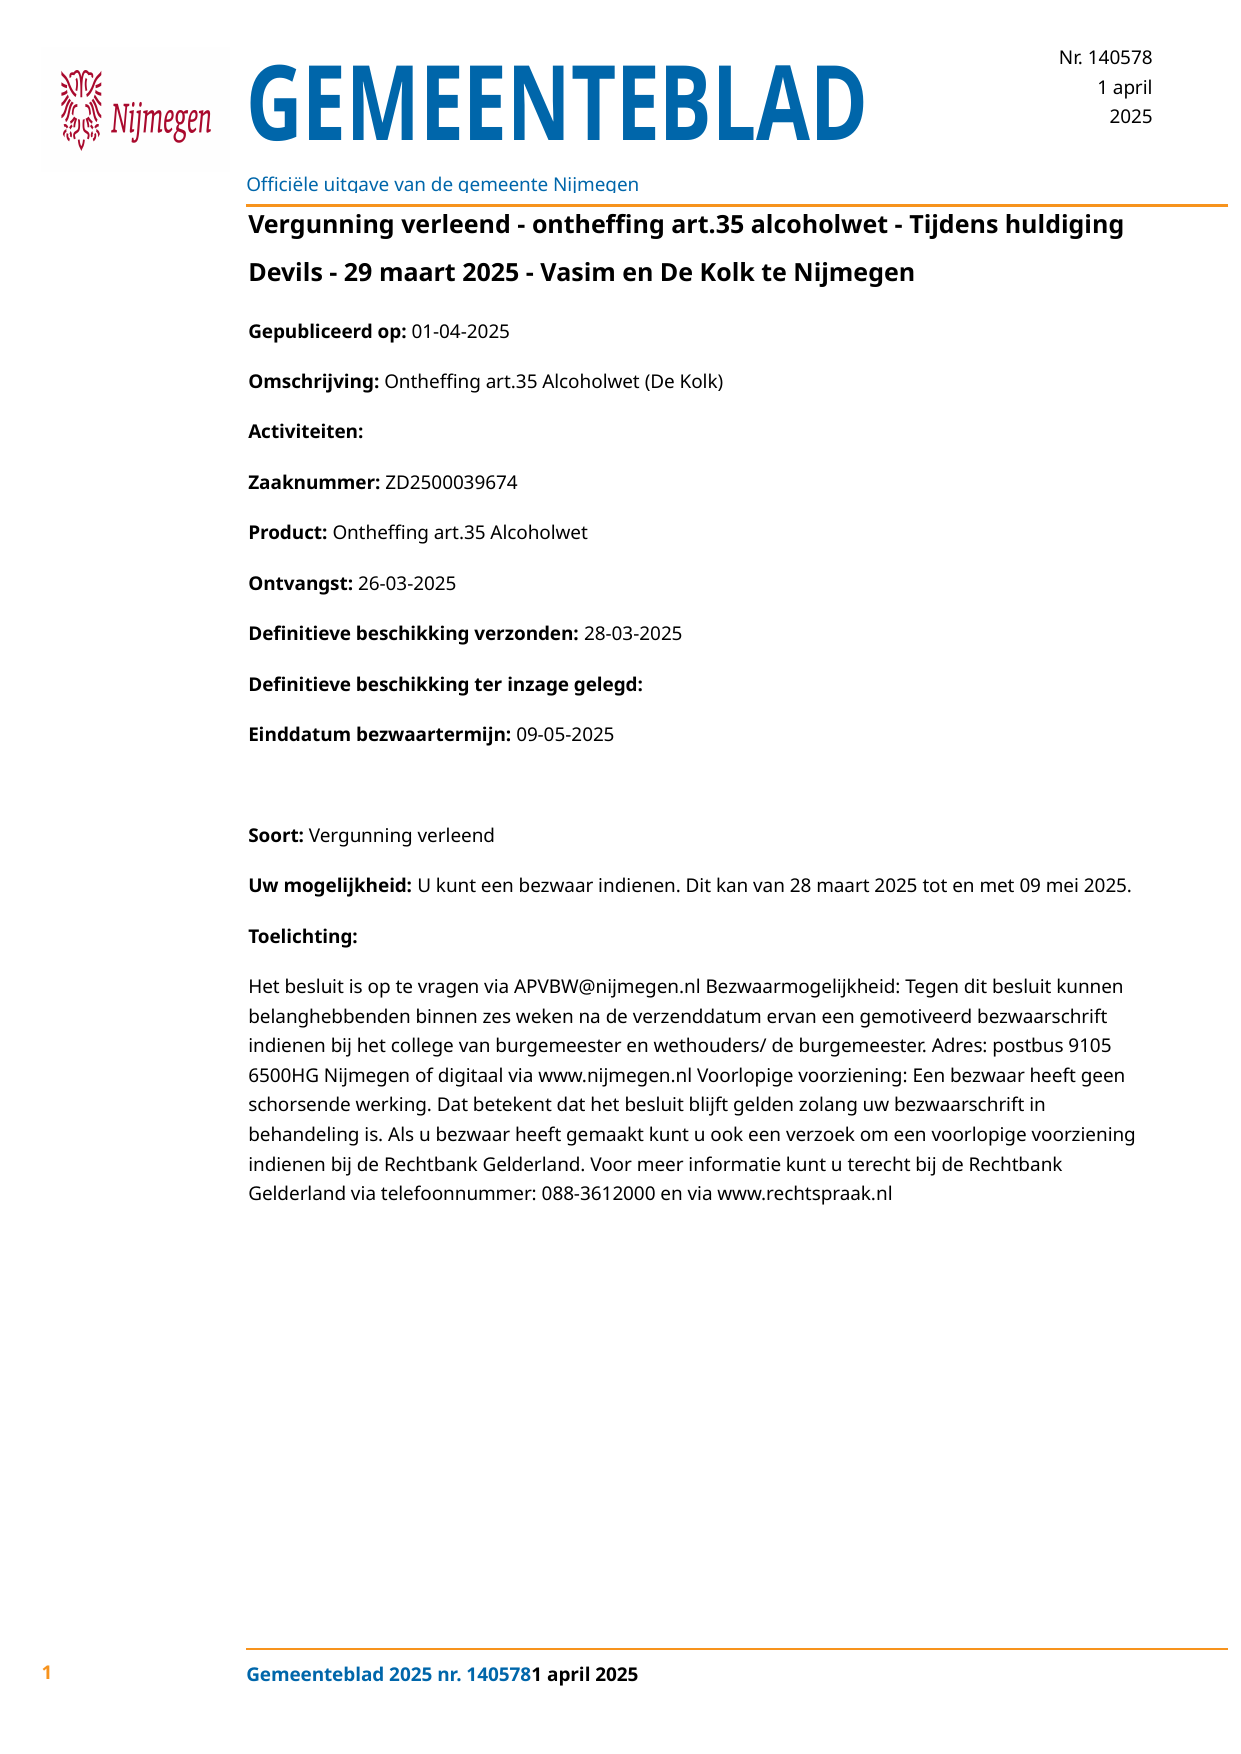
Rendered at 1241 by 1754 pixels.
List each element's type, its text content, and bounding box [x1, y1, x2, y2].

text Product: Ontheffing art.35 Alcoholwet [248, 519, 1152, 545]
text Het besluit is op te vragen via APVBW@nijmegen.nl Bezwaarmogelijkheid: Tegen dit besluit kunnen belanghebbenden binnen zes weken na de verzenddatum ervan een gemotiveerd bezwaarschrift indienen bij het college van burgemeester en wethouders/ de burgemeester. Adres: postbus 9105 6500HG Nijmegen of digitaal via www.nijmegen.nl Voorlopige voorziening: Een bezwaar heeft geen schorsende werking. Dat betekent dat het besluit blijft gelden zolang uw bezwaarschrift in behandeling is. Als u bezwaar heeft gemaakt kunt u ook een verzoek om een voorlopige voorziening indienen bij de Rechtbank Gelderland. Voor meer informatie kunt u terecht bij de Rechtbank Gelderland via telefoonnummer: 088-3612000 en via www.rechtspraak.nl [248, 973, 1152, 1206]
text Activiteiten: [248, 419, 1152, 444]
text Vergunning verleend - ontheffing art.35 alcoholwet - Tijdens huldiging Devils - 29 maart 2025 - Vasim en De Kolk te Nijmegen [248, 207, 1152, 288]
text Uw mogelijkheid: U kunt een bezwaar indienen. Dit kan van 28 maart 2025 tot en met 09 mei 2025. [248, 872, 1152, 898]
text Definitieve beschikking verzonden: 28-03-2025 [248, 620, 1152, 646]
text Soort: Vergunning verleend [248, 822, 1152, 848]
text Gepubliceerd op: 01-04-2025 [248, 318, 1152, 344]
text Omschrijving: Ontheffing art.35 Alcoholwet (De Kolk) [248, 368, 1152, 394]
text Ontvangst: 26-03-2025 [248, 570, 1152, 596]
text Toelichting: [248, 923, 1152, 949]
text Zaaknummer: ZD2500039674 [248, 469, 1152, 495]
text Einddatum bezwaartermijn: 09-05-2025 [248, 721, 1152, 747]
text Definitieve beschikking ter inzage gelegd: [248, 671, 1152, 697]
picture [41, 47, 231, 172]
